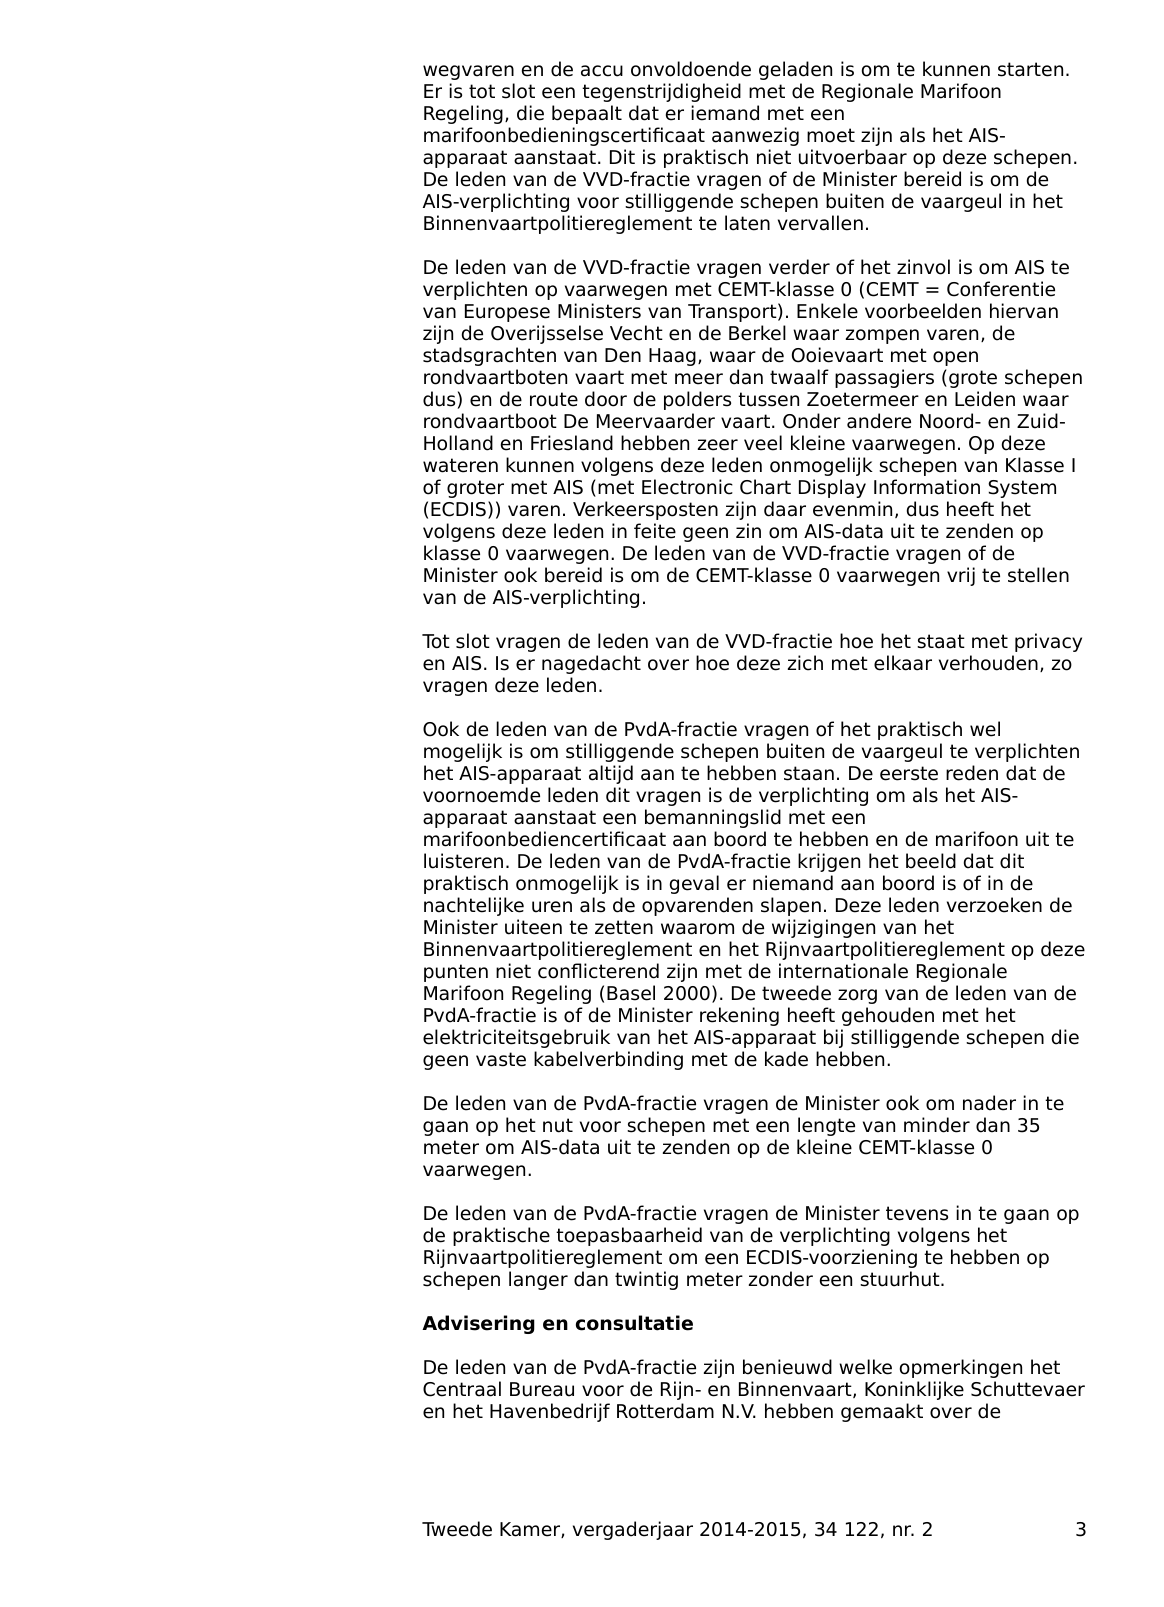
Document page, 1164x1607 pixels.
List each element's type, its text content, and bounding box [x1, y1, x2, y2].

text Ook de leden van de PvdA-fractie vragen of het praktisch wel mogelijk is om stilliggende schepen buiten de vaargeul te verplichten het AIS-apparaat altijd aan te hebben staan. De eerste reden dat de voornoemde leden dit vragen is de verplichting om als het AIS-apparaat aanstaat een bemanningslid met een marifoonbediencertificaat aan boord te hebben en de marifoon uit te luisteren. De leden van de PvdA-fractie krijgen het beeld dat dit praktisch onmogelijk is in geval er niemand aan boord is of in de nachtelijke uren als de opvarenden slapen. Deze leden verzoeken de Minister uiteen te zetten waarom de wijzigingen van het Binnenvaartpolitiereglement en het Rijnvaartpolitiereglement op deze punten niet conflicterend zijn met de internationale Regionale Marifoon Regeling (Basel 2000). De tweede zorg van de leden van de PvdA-fractie is of de Minister rekening heeft gehouden met het elektriciteitsgebruik van het AIS-apparaat bij stilliggende schepen die geen vaste kabelverbinding met de kade hebben. [422, 719, 1087, 1071]
subtitle Advisering en consultatie [422, 1313, 1087, 1335]
text De leden van de PvdA-fractie vragen de Minister tevens in te gaan op de praktische toepasbaarheid van de verplichting volgens het Rijnvaartpolitiereglement om een ECDIS-voorziening te hebben op schepen langer dan twintig meter zonder een stuurhut. [422, 1203, 1087, 1291]
text De leden van de VVD-fractie vragen verder of het zinvol is om AIS te verplichten op vaarwegen met CEMT-klasse 0 (CEMT = Conferentie van Europese Ministers van Transport). Enkele voorbeelden hiervan zijn de Overijsselse Vecht en de Berkel waar zompen varen, de stadsgrachten van Den Haag, waar de Ooievaart met open rondvaartboten vaart met meer dan twaalf passagiers (grote schepen dus) en de route door de polders tussen Zoetermeer en Leiden waar rondvaartboot De Meervaarder vaart. Onder andere Noord- en Zuid-Holland en Friesland hebben zeer veel kleine vaarwegen. Op deze wateren kunnen volgens deze leden onmogelijk schepen van Klasse I of groter met AIS (met Electronic Chart Display Information System (ECDIS)) varen. Verkeersposten zijn daar evenmin, dus heeft het volgens deze leden in feite geen zin om AIS-data uit te zenden op klasse 0 vaarwegen. De leden van de VVD-fractie vragen of de Minister ook bereid is om de CEMT-klasse 0 vaarwegen vrij te stellen van de AIS-verplichting. [422, 257, 1087, 609]
text wegvaren en de accu onvoldoende geladen is om te kunnen starten. Er is tot slot een tegenstrijdigheid met de Regionale Marifoon Regeling, die bepaalt dat er iemand met een marifoonbedieningscertificaat aanwezig moet zijn als het AIS-apparaat aanstaat. Dit is praktisch niet uitvoerbaar op deze schepen. De leden van de VVD-fractie vragen of de Minister bereid is om de AIS-verplichting voor stilliggende schepen buiten de vaargeul in het Binnenvaartpolitiereglement te laten vervallen. [422, 59, 1087, 235]
text Tot slot vragen de leden van de VVD-fractie hoe het staat met privacy en AIS. Is er nagedacht over hoe deze zich met elkaar verhouden, zo vragen deze leden. [422, 631, 1087, 697]
text De leden van de PvdA-fractie vragen de Minister ook om nader in te gaan op het nut voor schepen met een lengte van minder dan 35 meter om AIS-data uit te zenden op de kleine CEMT-klasse 0 vaarwegen. [422, 1093, 1087, 1181]
text De leden van de PvdA-fractie zijn benieuwd welke opmerkingen het Centraal Bureau voor de Rijn- en Binnenvaart, Koninklijke Schuttevaer en het Havenbedrijf Rotterdam N.V. hebben gemaakt over de [422, 1357, 1087, 1423]
